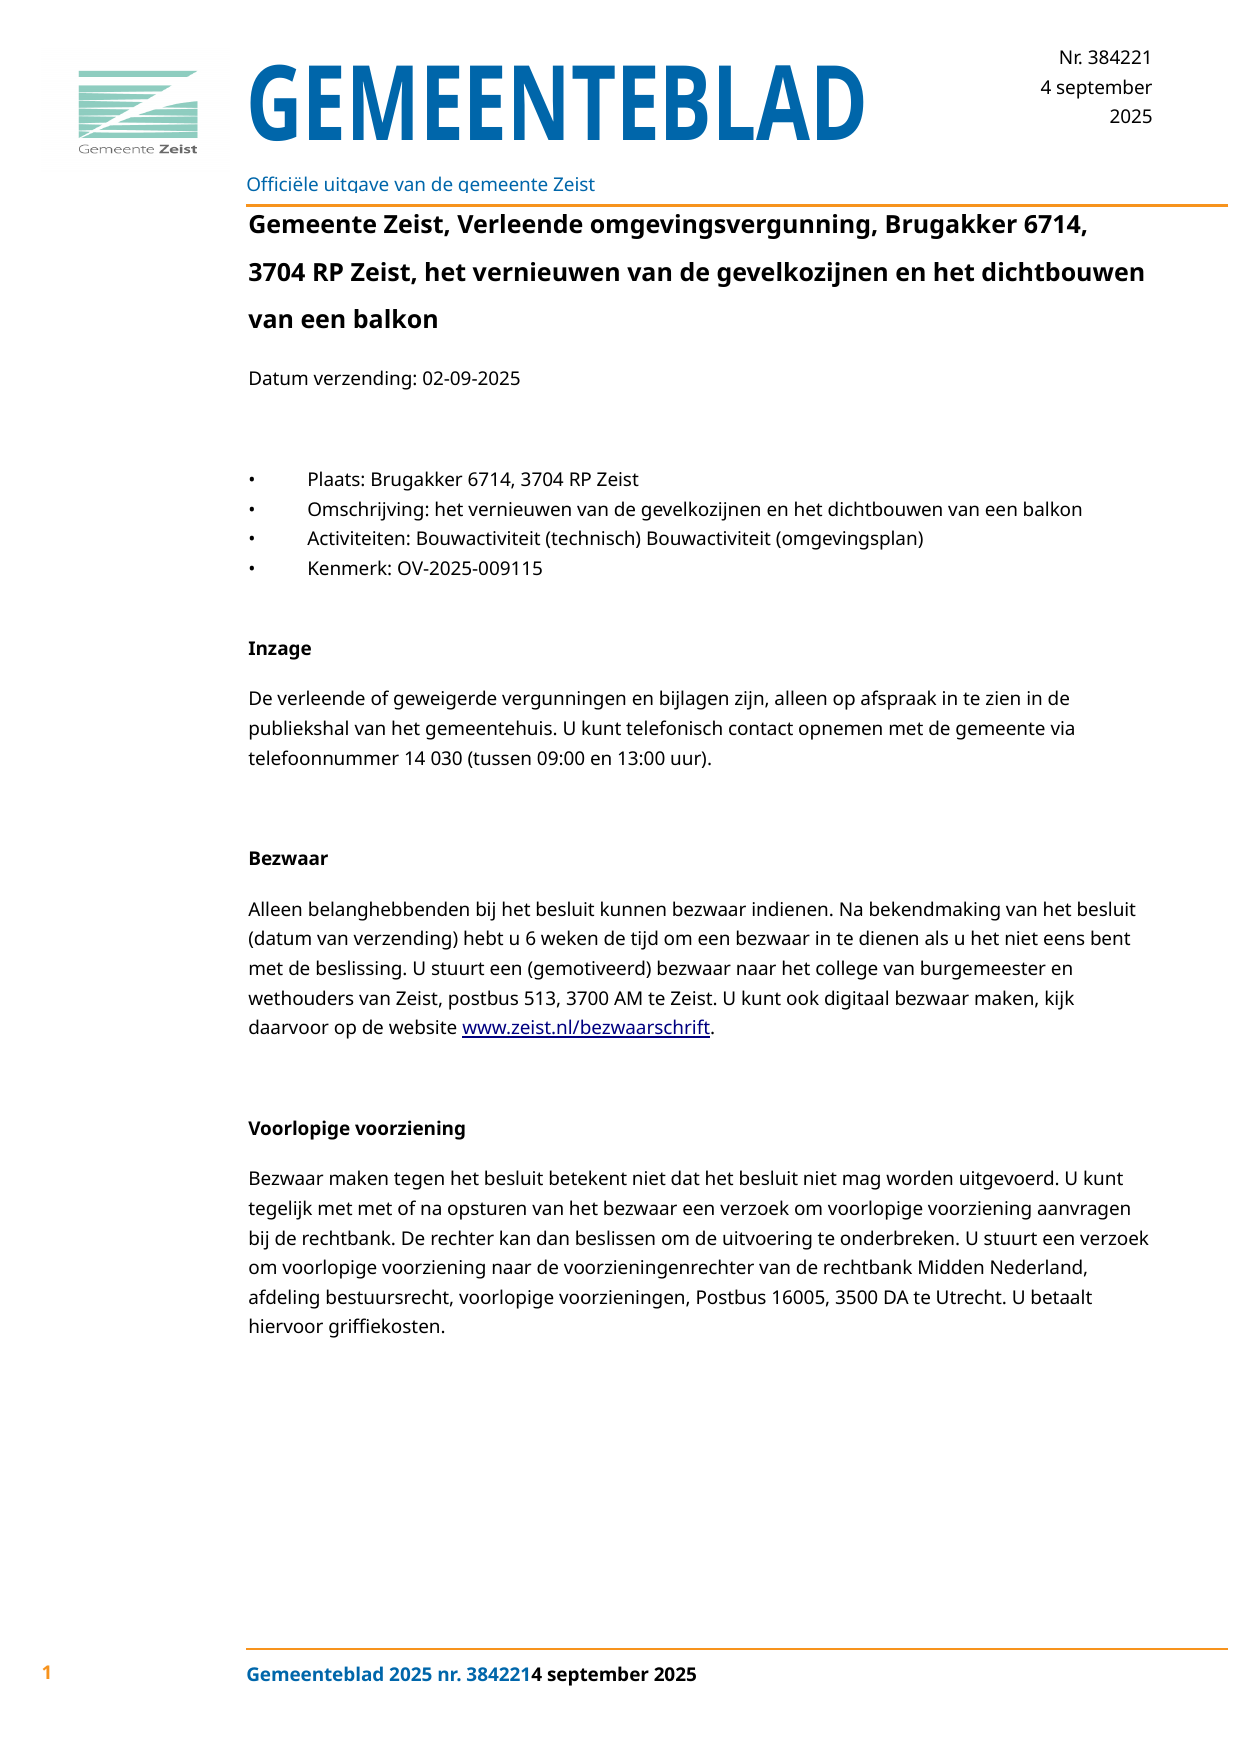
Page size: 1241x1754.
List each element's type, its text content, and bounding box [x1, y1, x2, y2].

text Alleen belanghebbenden bij het besluit kunnen bezwaar indienen. Na bekendmaking van het besluit (datum van verzending) hebt u 6 weken de tijd om een bezwaar in te dienen als u het niet eens bent met de beslissing. U stuurt een (gemotiveerd) bezwaar naar het college van burgemeester en wethouders van Zeist, postbus 513, 3700 AM te Zeist. U kunt ook digitaal bezwaar maken, kijk daarvoor op de website www.zeist.nl/bezwaarschrift. [248, 896, 1152, 1040]
picture [41, 47, 231, 172]
list Omschrijving: het vernieuwen van de gevelkozijnen en het dichtbouwen van een balkon [248, 496, 1152, 522]
text Bezwaar maken tegen het besluit betekent niet dat het besluit niet mag worden uitgevoerd. U kunt tegelijk met met of na opsturen van het bezwaar een verzoek om voorlopige voorziening aanvragen bij de rechtbank. De rechter kan dan beslissen om de uitvoering te onderbreken. U stuurt een verzoek om voorlopige voorziening naar de voorzieningenrechter van de rechtbank Midden Nederland, afdeling bestuursrecht, voorlopige voorzieningen, Postbus 16005, 3500 DA te Utrecht. U betaalt hiervoor griffiekosten. [248, 1166, 1152, 1339]
list Kenmerk: OV-2025-009115 [248, 555, 1152, 581]
list Plaats: Brugakker 6714, 3704 RP Zeist [248, 466, 1152, 492]
list Activiteiten: Bouwactiviteit (technisch) Bouwactiviteit (omgevingsplan) [248, 526, 1152, 551]
text Voorlopige voorziening [248, 1115, 1152, 1141]
text Gemeente Zeist, Verleende omgevingsvergunning, Brugakker 6714, 3704 RP Zeist, het vernieuwen van de gevelkozijnen en het dichtbouwen van een balkon [248, 207, 1152, 336]
text Datum verzending: 02-09-2025 [248, 366, 1152, 391]
text De verleende of geweigerde vergunningen en bijlagen zijn, alleen op afspraak in te zien in de publiekshal van het gemeentehuis. U kunt telefonisch contact opnemen met de gemeente via telefoonnummer 14 030 (tussen 09:00 en 13:00 uur). [248, 686, 1152, 770]
text Inzage [248, 635, 1152, 661]
text Bezwaar [248, 846, 1152, 871]
